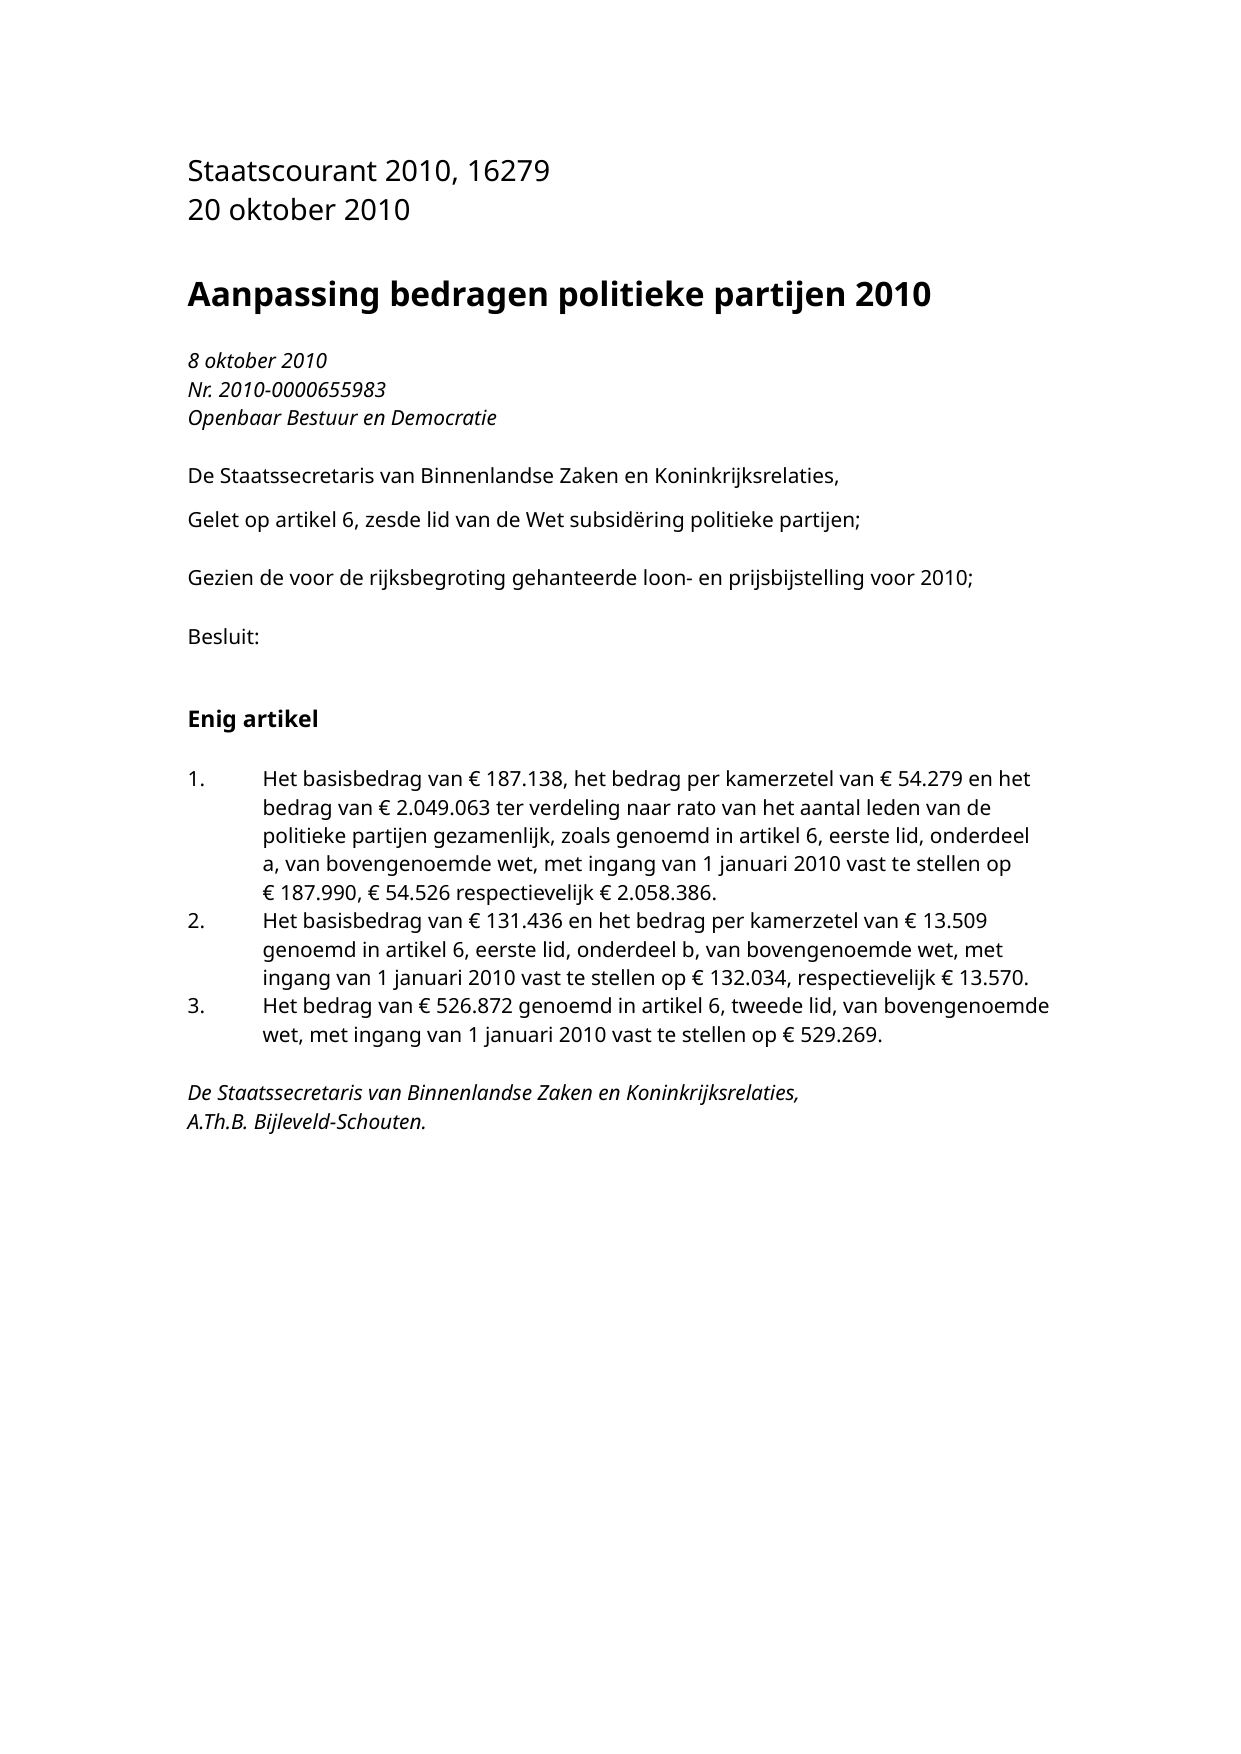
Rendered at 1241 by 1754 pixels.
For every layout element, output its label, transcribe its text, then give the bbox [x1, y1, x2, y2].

text Openbaar Bestuur en Democratie [187, 403, 1053, 432]
list Het bedrag van € 526.872 genoemd in artikel 6, tweede lid, van bovengenoemde wet, met ingang van 1 januari 2010 vast te stellen op € 529.269. [187, 992, 1053, 1048]
text Gelet op artikel 6, zesde lid van de Wet subsidëring politieke partijen; [187, 505, 1053, 533]
list Het basisbedrag van € 131.436 en het bedrag per kamerzetel van € 13.509 genoemd in artikel 6, eerste lid, onderdeel b, van bovengenoemde wet, met ingang van 1 januari 2010 vast te stellen op € 132.034, respectievelijk € 13.570. [187, 906, 1053, 992]
text Nr. 2010-0000655983 [187, 375, 1053, 403]
text A.Th.B. Bijleveld-Schouten. [187, 1107, 1053, 1135]
text Besluit: [187, 622, 1053, 650]
text De Staatssecretaris van Binnenlandse Zaken en Koninkrijksrelaties, [187, 1078, 1053, 1107]
subtitle Enig artikel [187, 703, 1053, 734]
text Gezien de voor de rijksbegroting gehanteerde loon- en prijsbijstelling voor 2010; [187, 563, 1053, 592]
text Staatscourant 2010, 16279 [187, 150, 1053, 190]
text De Staatssecretaris van Binnenlandse Zaken en Koninkrijksrelaties, [187, 462, 1053, 490]
subtitle Aanpassing bedragen politieke partijen 2010 [187, 271, 1053, 316]
text 8 oktober 2010 [187, 346, 1053, 375]
list Het basisbedrag van € 187.138, het bedrag per kamerzetel van € 54.279 en het bedrag van € 2.049.063 ter verdeling naar rato van het aantal leden van de politieke partijen gezamenlijk, zoals genoemd in artikel 6, eerste lid, onderdeel a, van bovengenoemde wet, met ingang van 1 januari 2010 vast te stellen op € 187.990, € 54.526 respectievelijk € 2.058.386. [187, 764, 1053, 906]
text 20 oktober 2010 [187, 190, 1053, 229]
